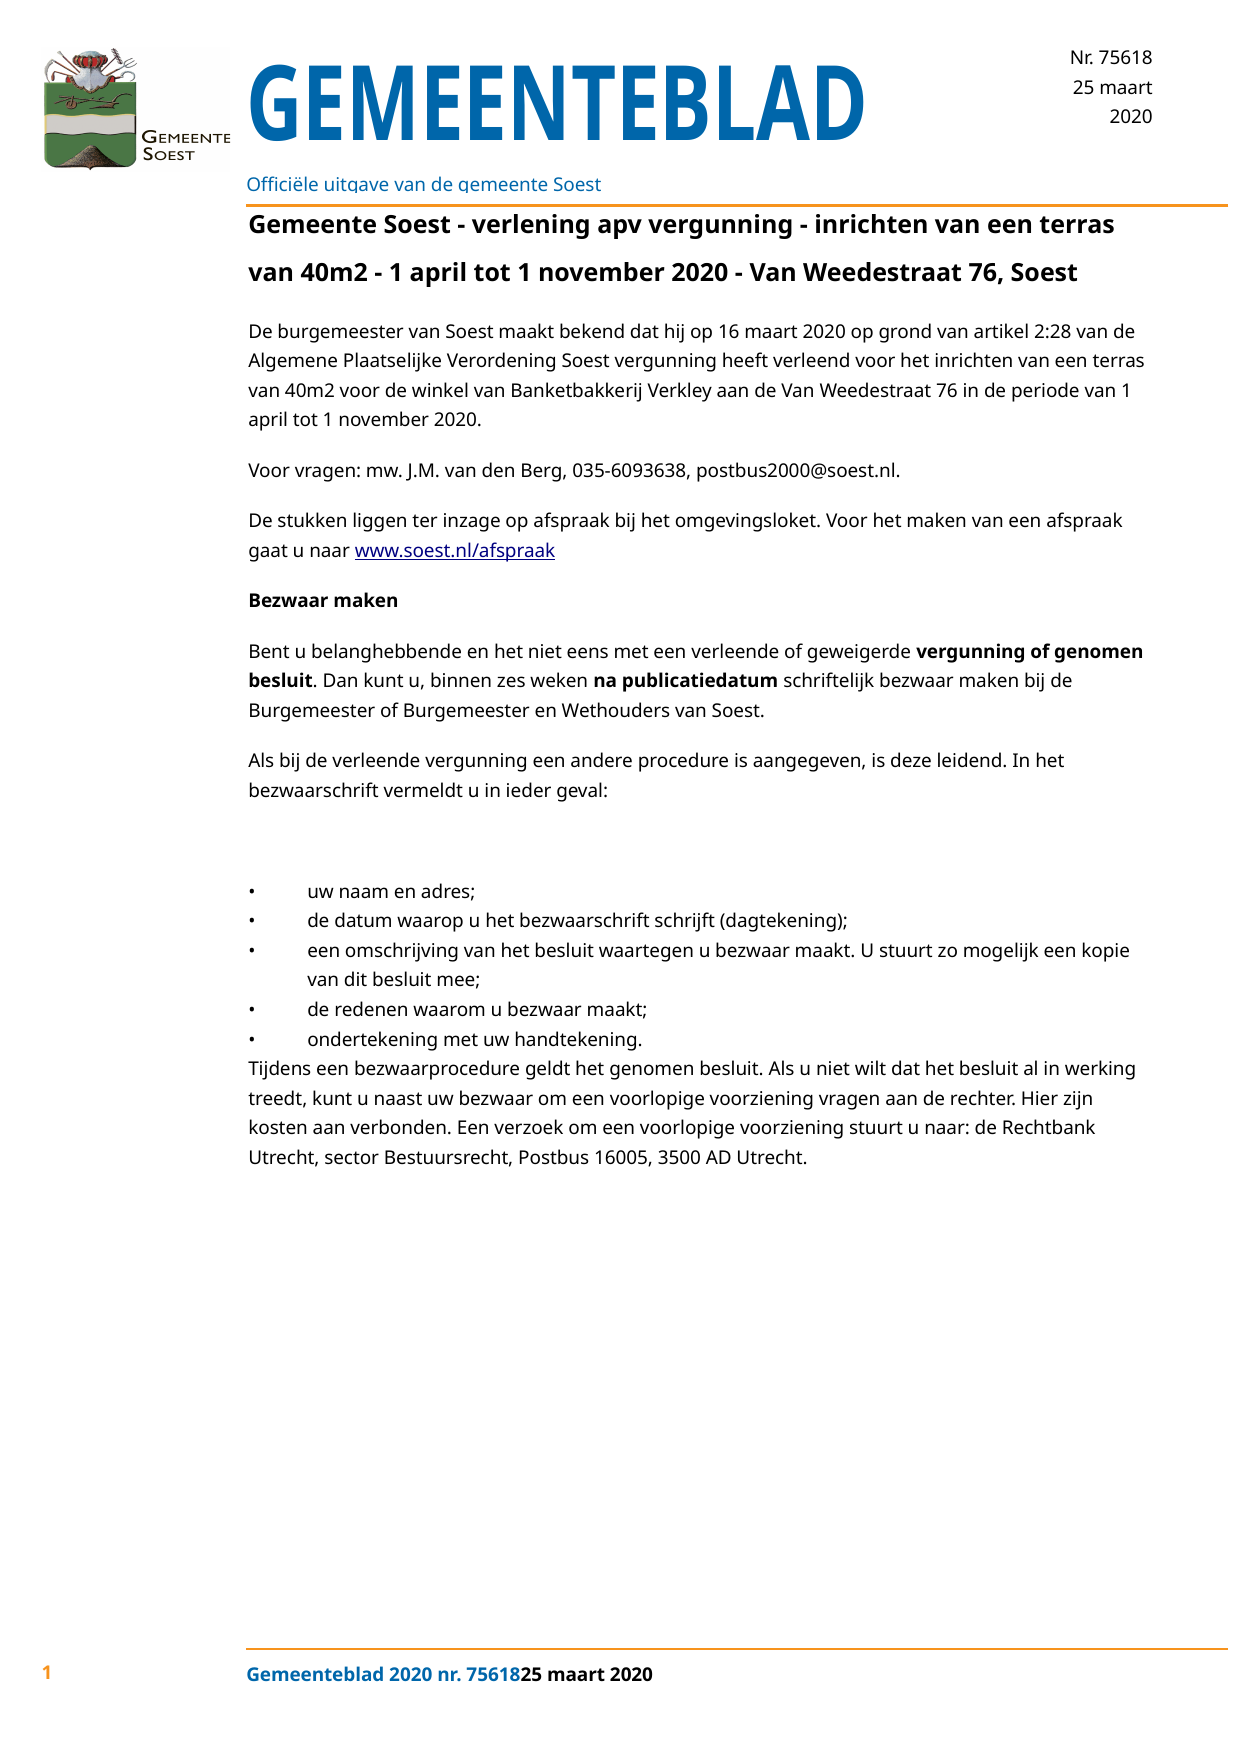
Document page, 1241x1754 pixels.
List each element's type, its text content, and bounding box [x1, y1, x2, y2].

text Tijdens een bezwaarprocedure geldt het genomen besluit. Als u niet wilt dat het besluit al in werking treedt, kunt u naast uw bezwaar om een voorlopige voorziening vragen aan de rechter. Hier zijn kosten aan verbonden. Een verzoek om een voorlopige voorziening stuurt u naar: de Rechtbank Utrecht, sector Bestuursrecht, Postbus 16005, 3500 AD Utrecht. [248, 1055, 1152, 1170]
text Voor vragen: mw. J.M. van den Berg, 035-6093638, postbus2000@soest.nl. [248, 457, 1152, 483]
list een omschrijving van het besluit waartegen u bezwaar maakt. U stuurt zo mogelijk een kopie van dit besluit mee; [248, 937, 1152, 992]
text Als bij de verleende vergunning een andere procedure is aangegeven, is deze leidend. In het bezwaarschrift vermeldt u in ieder geval: [248, 747, 1152, 803]
list uw naam en adres; [248, 878, 1152, 904]
text Gemeente Soest - verlening apv vergunning - inrichten van een terras van 40m2 - 1 april tot 1 november 2020 - Van Weedestraat 76, Soest [248, 207, 1152, 288]
list ondertekening met uw handtekening. [248, 1026, 1152, 1052]
text Bent u belanghebbende en het niet eens met een verleende of geweigerde vergunning of genomen besluit. Dan kunt u, binnen zes weken na publicatiedatum schriftelijk bezwaar maken bij de Burgemeester of Burgemeester en Wethouders van Soest. [248, 638, 1152, 723]
list de redenen waarom u bezwaar maakt; [248, 996, 1152, 1022]
text De burgemeester van Soest maakt bekend dat hij op 16 maart 2020 op grond van artikel 2:28 van de Algemene Plaatselijke Verordening Soest vergunning heeft verleend voor het inrichten van een terras van 40m2 voor de winkel van Banketbakkerij Verkley aan de Van Weedestraat 76 in de periode van 1 april tot 1 november 2020. [248, 318, 1152, 432]
list de datum waarop u het bezwaarschrift schrijft (dagtekening); [248, 907, 1152, 933]
picture [41, 47, 231, 172]
text Bezwaar maken [248, 587, 1152, 613]
text De stukken liggen ter inzage op afspraak bij het omgevingsloket. Voor het maken van een afspraak gaat u naar www.soest.nl/afspraak [248, 507, 1152, 563]
